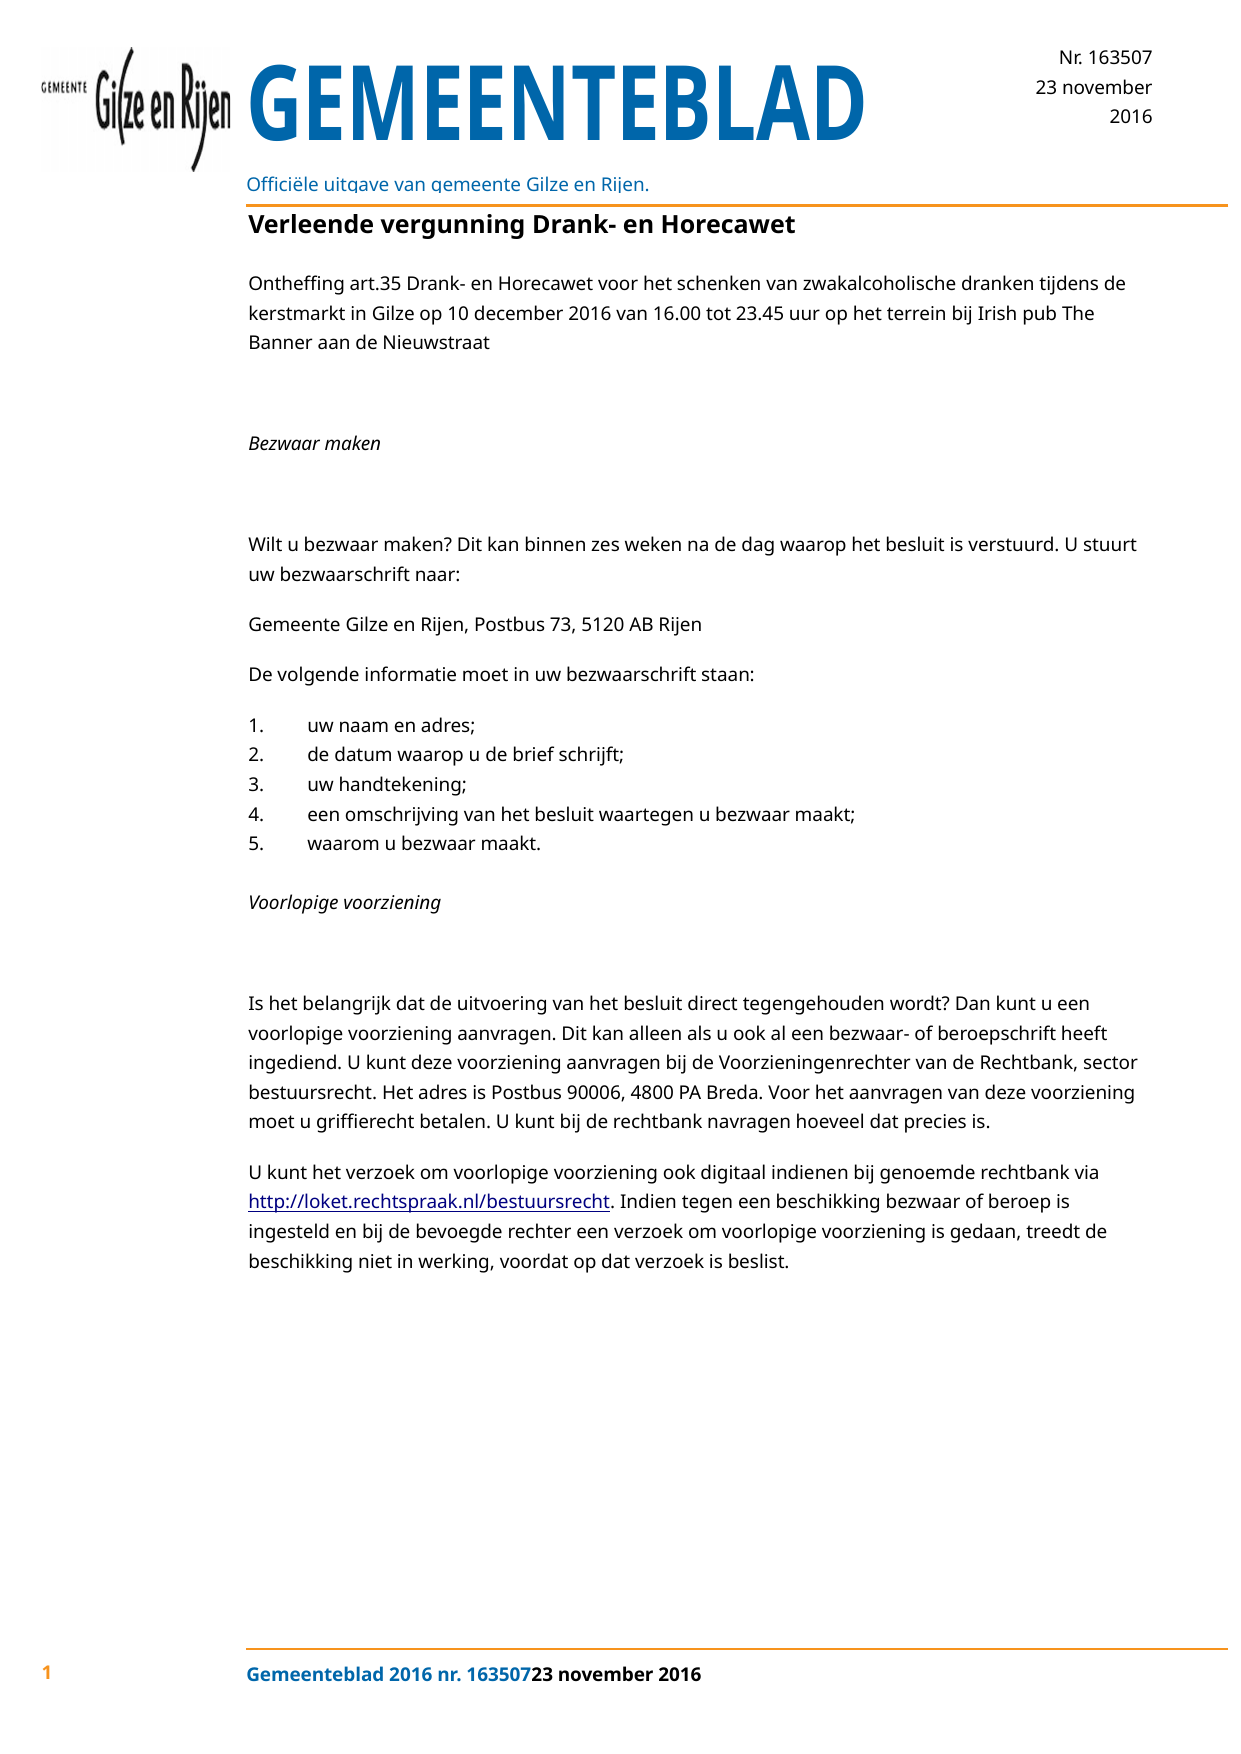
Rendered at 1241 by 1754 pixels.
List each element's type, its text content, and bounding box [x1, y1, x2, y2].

text Voorlopige voorziening [248, 889, 1152, 915]
text Ontheffing art.35 Drank- en Horecawet voor het schenken van zwakalcoholische dranken tijdens de kerstmarkt in Gilze op 10 december 2016 van 16.00 tot 23.45 uur op het terrein bij Irish pub The Banner aan de Nieuwstraat [248, 270, 1152, 355]
text Gemeente Gilze en Rijen, Postbus 73, 5120 AB Rijen [248, 611, 1152, 637]
picture [41, 47, 231, 172]
list uw naam en adres; [248, 712, 1152, 738]
text U kunt het verzoek om voorlopige voorziening ook digitaal indienen bij genoemde rechtbank via http://loket.rechtspraak.nl/bestuursrecht. Indien tegen een beschikking bezwaar of beroep is ingesteld en bij de bevoegde rechter een verzoek om voorlopige voorziening is gedaan, treedt de beschikking niet in werking, voordat op dat verzoek is beslist. [248, 1159, 1152, 1273]
list uw handtekening; [248, 771, 1152, 797]
text Wilt u bezwaar maken? Dit kan binnen zes weken na de dag waarop het besluit is verstuurd. U stuurt uw bezwaarschrift naar: [248, 531, 1152, 586]
list een omschrijving van het besluit waartegen u bezwaar maakt; [248, 801, 1152, 826]
text Is het belangrijk dat de uitvoering van het besluit direct tegengehouden wordt? Dan kunt u een voorlopige voorziening aanvragen. Dit kan alleen als u ook al een bezwaar- of beroepschrift heeft ingediend. U kunt deze voorziening aanvragen bij de Voorzieningenrechter van de Rechtbank, sector bestuursrecht. Het adres is Postbus 90006, 4800 PA Breda. Voor het aanvragen van deze voorziening moet u griffierecht betalen. U kunt bij de rechtbank navragen hoeveel dat precies is. [248, 990, 1152, 1134]
text Verleende vergunning Drank- en Horecawet [248, 207, 1152, 241]
text Bezwaar maken [248, 430, 1152, 456]
text De volgende informatie moet in uw bezwaarschrift staan: [248, 662, 1152, 687]
list de datum waarop u de brief schrijft; [248, 742, 1152, 767]
list waarom u bezwaar maakt. [248, 830, 1152, 856]
